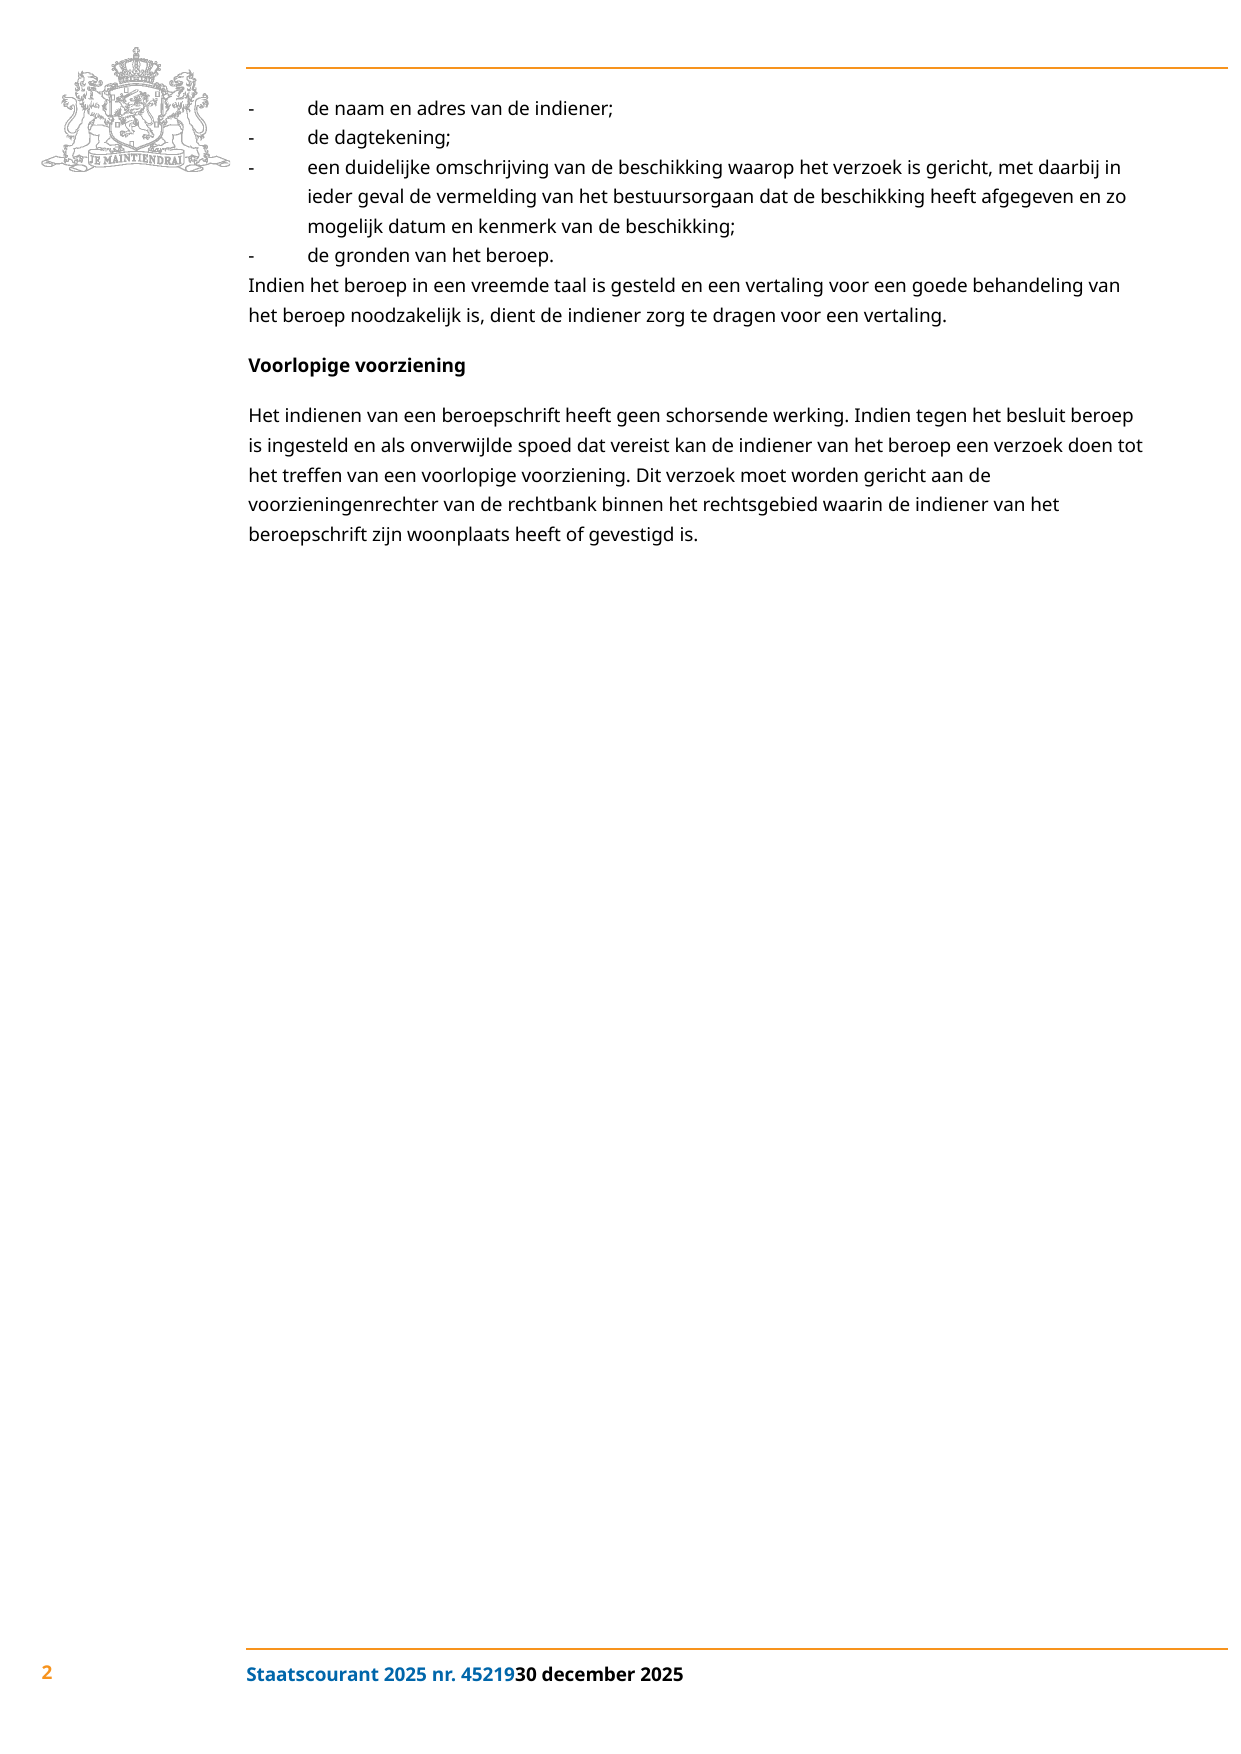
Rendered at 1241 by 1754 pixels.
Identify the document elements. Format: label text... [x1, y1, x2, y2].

text Voorlopige voorziening [248, 352, 1152, 378]
text Indien het beroep in een vreemde taal is gesteld en een vertaling voor een goede behandeling van het beroep noodzakelijk is, dient de indiener zorg te dragen voor een vertaling. [248, 272, 1152, 328]
list de dagtekening; [248, 124, 1152, 150]
list de gronden van het beroep. [248, 243, 1152, 268]
list de naam en adres van de indiener; [248, 95, 1152, 121]
list een duidelijke omschrijving van de beschikking waarop het verzoek is gericht, met daarbij in ieder geval de vermelding van het bestuursorgaan dat de beschikking heeft afgegeven en zo mogelijk datum en kenmerk van de beschikking; [248, 154, 1152, 239]
text Het indienen van een beroepschrift heeft geen schorsende werking. Indien tegen het besluit beroep is ingesteld en als onverwijlde spoed dat vereist kan de indiener van het beroep een verzoek doen tot het treffen van een voorlopige voorziening. Dit verzoek moet worden gericht aan de voorzieningenrechter van de rechtbank binnen het rechtsgebied waarin de indiener van het beroepschrift zijn woonplaats heeft of gevestigd is. [248, 403, 1152, 547]
picture [41, 47, 231, 172]
